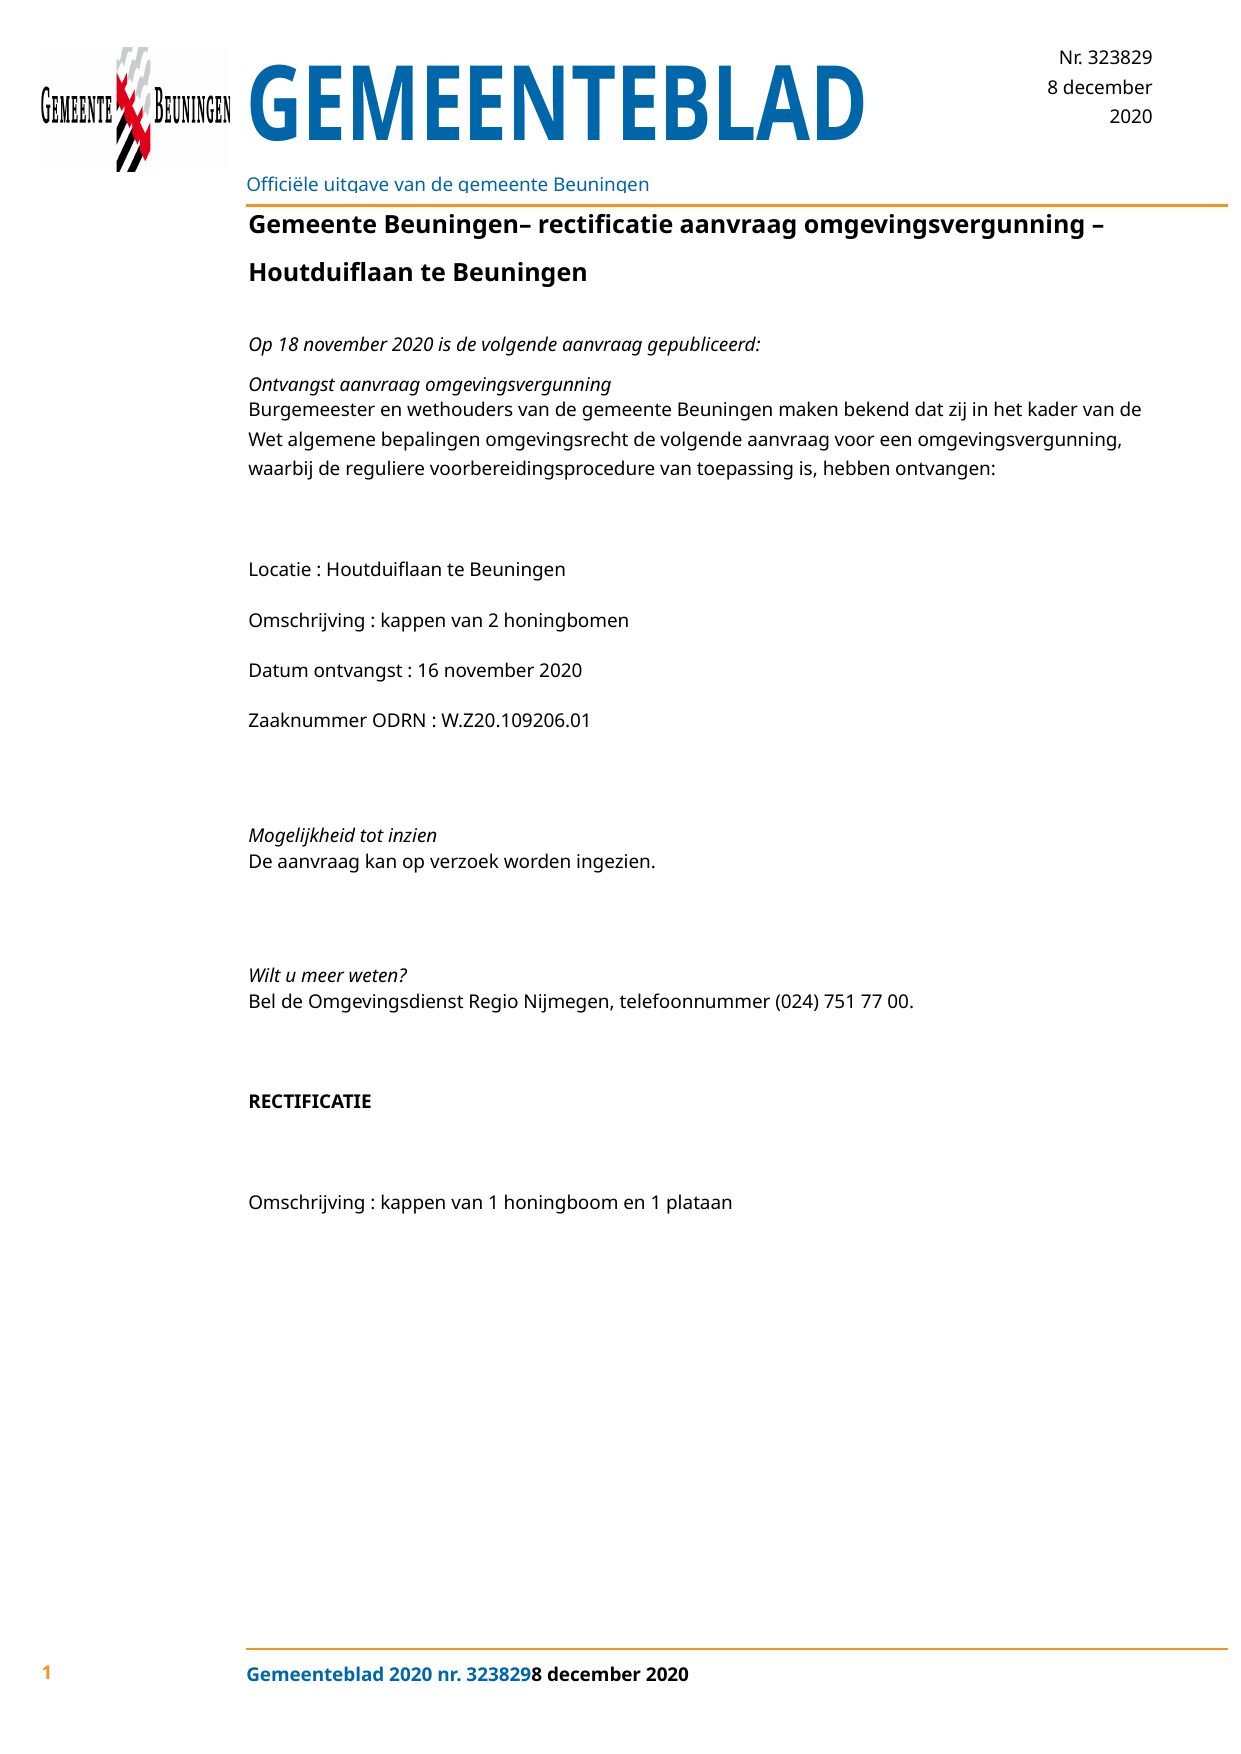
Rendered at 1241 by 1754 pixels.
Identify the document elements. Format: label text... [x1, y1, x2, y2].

text Omschrijving : kappen van 1 honingboom en 1 plataan [248, 1189, 1152, 1215]
text Op 18 november 2020 is de volgende aanvraag gepubliceerd: [248, 331, 1152, 357]
text Gemeente Beuningen– rectificatie aanvraag omgevingsvergunning –Houtduiflaan te Beuningen [248, 207, 1152, 288]
text Zaaknummer ODRN : W.Z20.109206.01 [248, 708, 1152, 733]
text Mogelijkheid tot inzien [248, 822, 1152, 848]
picture [41, 47, 231, 172]
text Wilt u meer weten? [248, 962, 1152, 988]
text RECTIFICATIE [248, 1089, 1152, 1114]
text Bel de Omgevingsdienst Regio Nijmegen, telefoonnummer (024) 751 77 00. [248, 988, 1152, 1014]
text De aanvraag kan op verzoek worden ingezien. [248, 848, 1152, 873]
text Omschrijving : kappen van 2 honingbomen [248, 607, 1152, 633]
text Ontvangst aanvraag omgevingsvergunning [248, 371, 1152, 396]
text Datum ontvangst : 16 november 2020 [248, 657, 1152, 683]
text Burgemeester en wethouders van de gemeente Beuningen maken bekend dat zij in het kader van de Wet algemene bepalingen omgevingsrecht de volgende aanvraag voor een omgevingsvergunning, waarbij de reguliere voorbereidingsprocedure van toepassing is, hebben ontvangen: [248, 396, 1152, 481]
text Locatie : Houtduiflaan te Beuningen [248, 556, 1152, 582]
